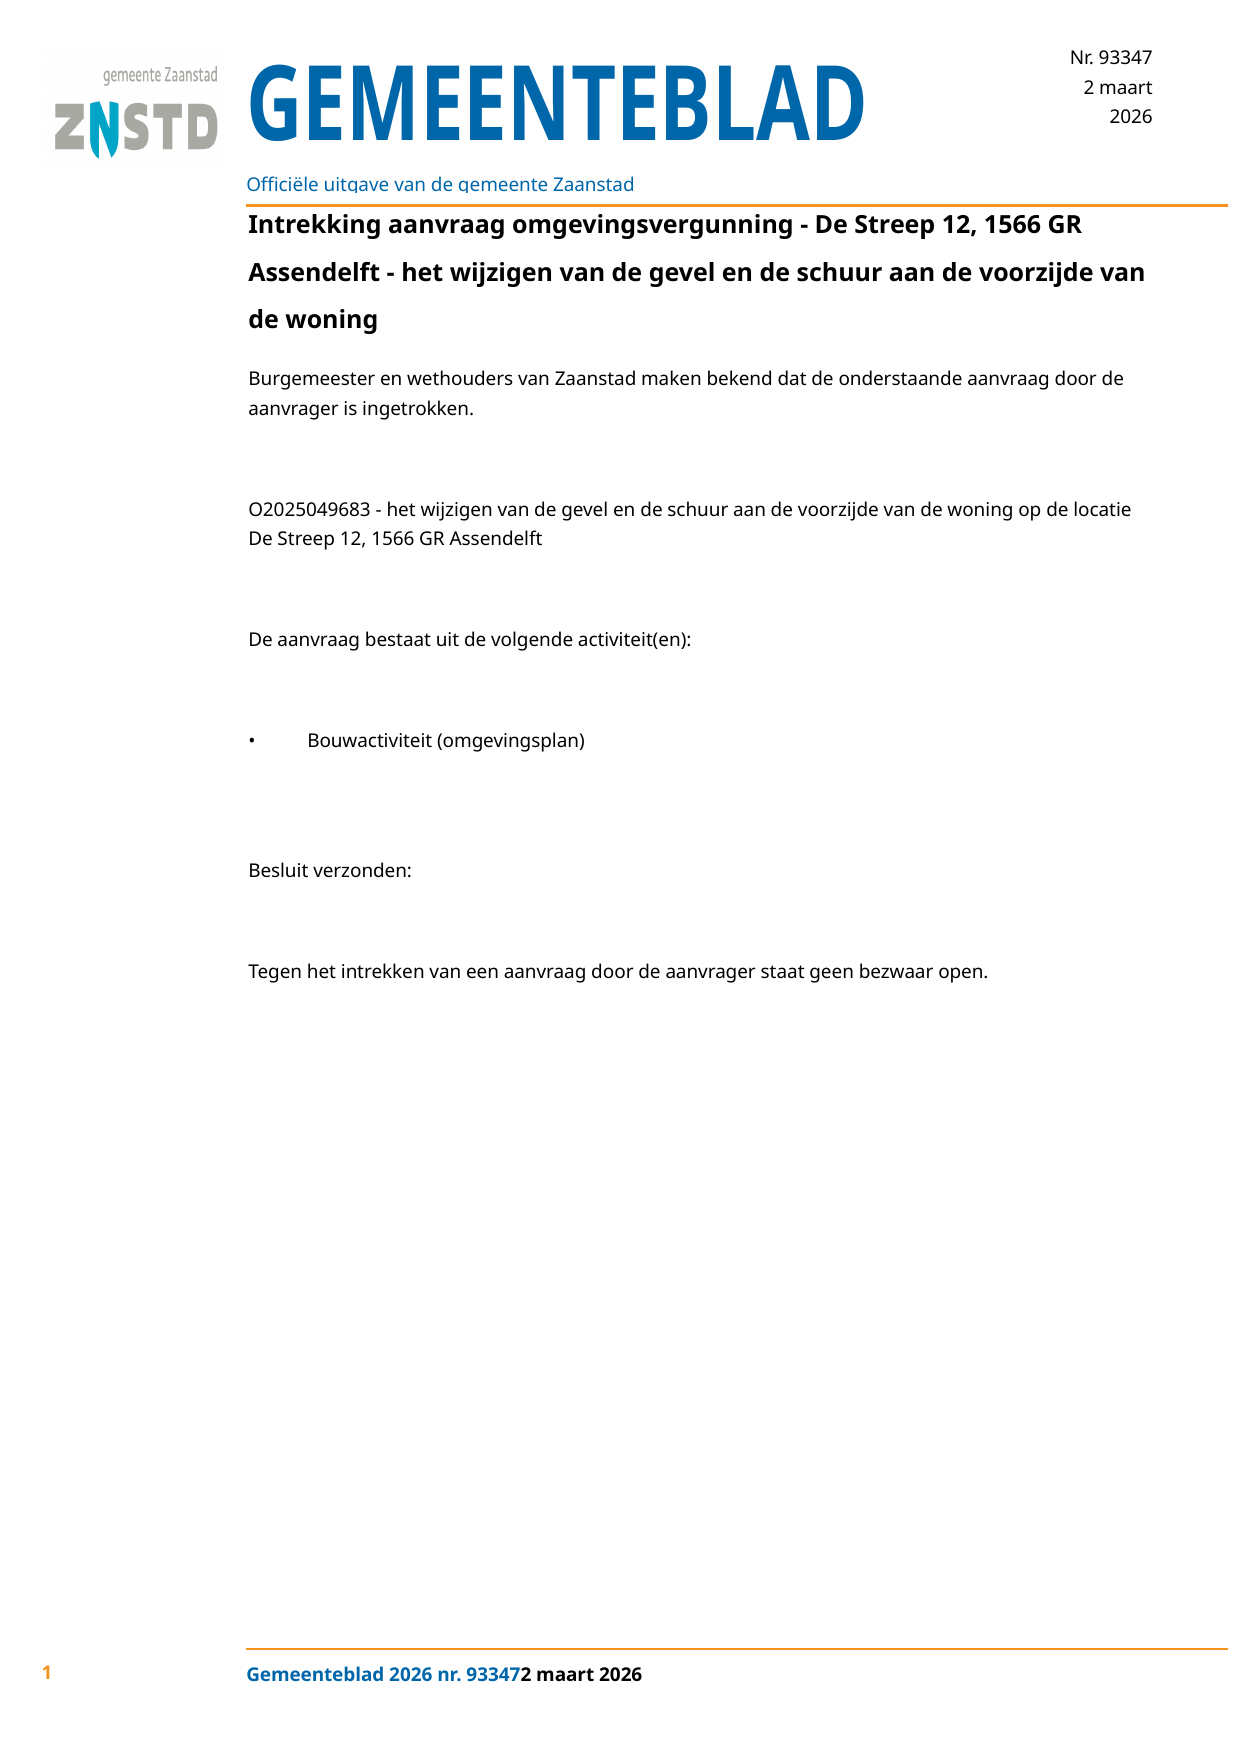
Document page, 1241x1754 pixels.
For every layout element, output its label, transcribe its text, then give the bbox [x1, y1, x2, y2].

text Tegen het intrekken van een aanvraag door de aanvrager staat geen bezwaar open. [248, 958, 1152, 984]
text Intrekking aanvraag omgevingsvergunning - De Streep 12, 1566 GR Assendelft - het wijzigen van de gevel en de schuur aan de voorzijde van de woning [248, 207, 1152, 336]
picture [41, 47, 231, 172]
text De aanvraag bestaat uit de volgende activiteit(en): [248, 626, 1152, 652]
text O2025049683 - het wijzigen van de gevel en de schuur aan de voorzijde van de woning op de locatie De Streep 12, 1566 GR Assendelft [248, 496, 1152, 551]
list Bouwactiviteit (omgevingsplan) [248, 727, 1152, 753]
text Besluit verzonden: [248, 858, 1152, 883]
text Burgemeester en wethouders van Zaanstad maken bekend dat de onderstaande aanvraag door de aanvrager is ingetrokken. [248, 366, 1152, 421]
